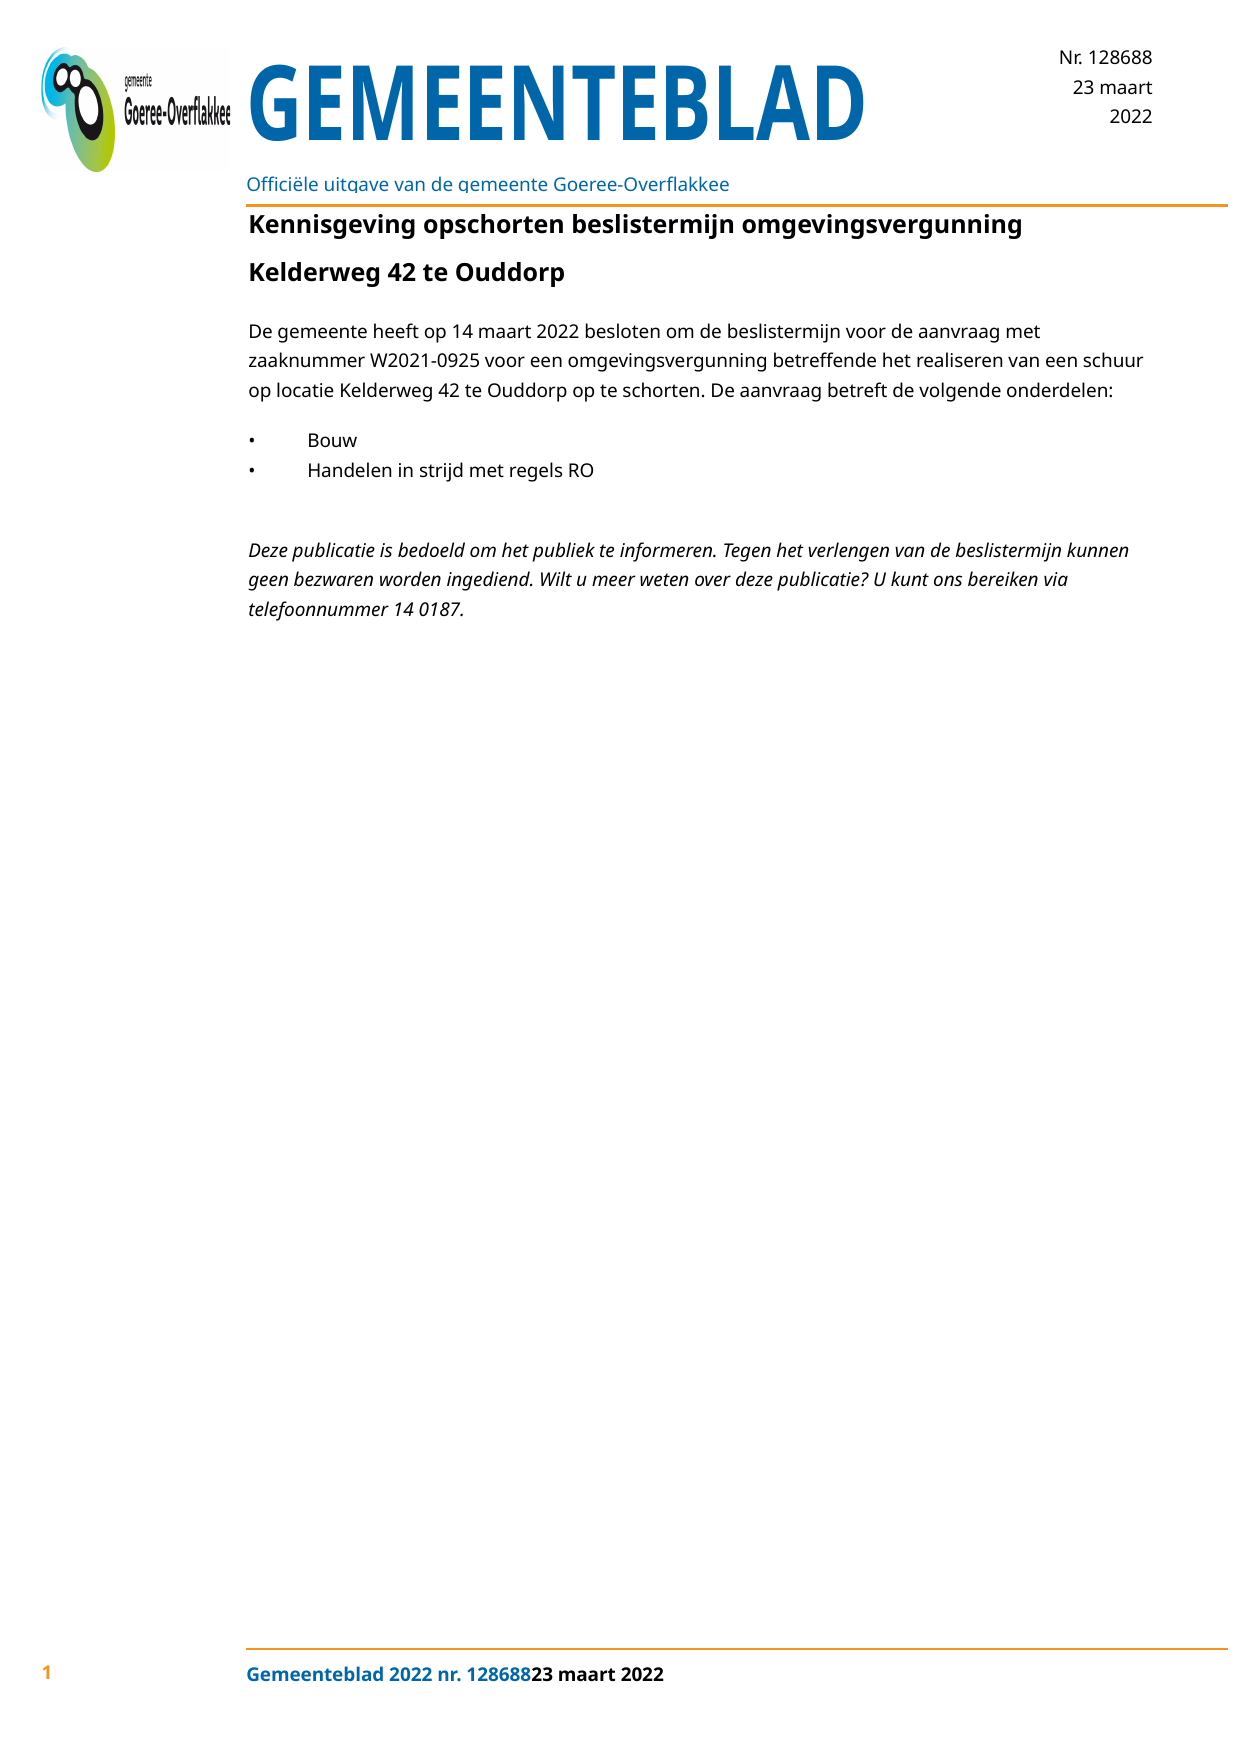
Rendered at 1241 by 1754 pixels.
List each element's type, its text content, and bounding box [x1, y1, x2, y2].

list Handelen in strijd met regels RO [248, 457, 1152, 483]
text De gemeente heeft op 14 maart 2022 besloten om de beslistermijn voor de aanvraag met zaaknummer W2021-0925 voor een omgevingsvergunning betreffende het realiseren van een schuur op locatie Kelderweg 42 te Ouddorp op te schorten. De aanvraag betreft de volgende onderdelen: [248, 318, 1152, 403]
list Bouw [248, 427, 1152, 453]
text Deze publicatie is bedoeld om het publiek te informeren. Tegen het verlengen van de beslistermijn kunnen geen bezwaren worden ingediend. Wilt u meer weten over deze publicatie? U kunt ons bereiken via telefoonnummer 14 0187. [248, 537, 1152, 622]
picture [41, 47, 231, 172]
text Kennisgeving opschorten beslistermijn omgevingsvergunning Kelderweg 42 te Ouddorp [248, 207, 1152, 288]
